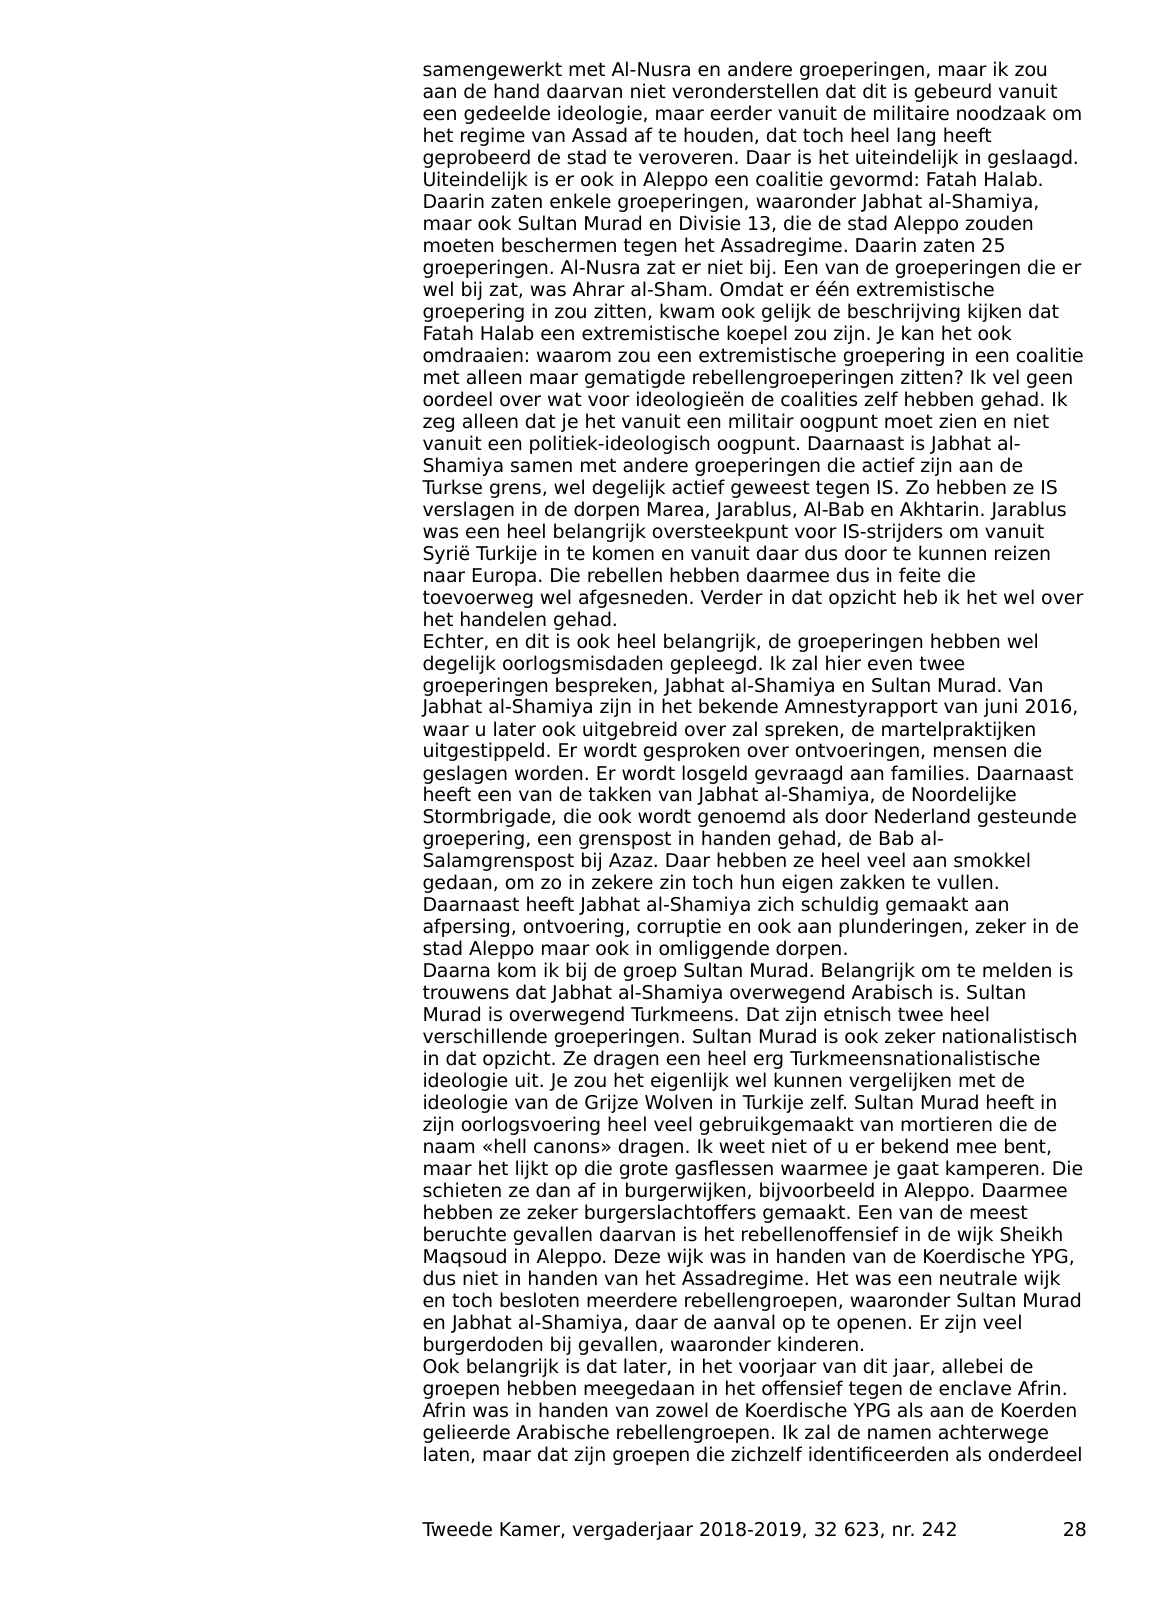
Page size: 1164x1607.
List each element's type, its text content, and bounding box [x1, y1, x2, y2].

text Echter, en dit is ook heel belangrijk, de groeperingen hebben wel degelijk oorlogsmisdaden gepleegd. Ik zal hier even twee groeperingen bespreken, Jabhat al-Shamiya en Sultan Murad. Van Jabhat al-Shamiya zijn in het bekende Amnestyrapport van juni 2016, waar u later ook uitgebreid over zal spreken, de martelpraktijken uitgestippeld. Er wordt gesproken over ontvoeringen, mensen die geslagen worden. Er wordt losgeld gevraagd aan families. Daarnaast heeft een van de takken van Jabhat al-Shamiya, de Noordelijke Stormbrigade, die ook wordt genoemd als door Nederland gesteunde groepering, een grenspost in handen gehad, de Bab al-Salamgrenspost bij Azaz. Daar hebben ze heel veel aan smokkel gedaan, om zo in zekere zin toch hun eigen zakken te vullen. Daarnaast heeft Jabhat al-Shamiya zich schuldig gemaakt aan afpersing, ontvoering, corruptie en ook aan plunderingen, zeker in de stad Aleppo maar ook in omliggende dorpen. [422, 631, 1087, 960]
text samengewerkt met Al-Nusra en andere groeperingen, maar ik zou aan de hand daarvan niet veronderstellen dat dit is gebeurd vanuit een gedeelde ideologie, maar eerder vanuit de militaire noodzaak om het regime van Assad af te houden, dat toch heel lang heeft geprobeerd de stad te veroveren. Daar is het uiteindelijk in geslaagd. Uiteindelijk is er ook in Aleppo een coalitie gevormd: Fatah Halab. Daarin zaten enkele groeperingen, waaronder Jabhat al-Shamiya, maar ook Sultan Murad en Divisie 13, die de stad Aleppo zouden moeten beschermen tegen het Assadregime. Daarin zaten 25 groeperingen. Al-Nusra zat er niet bij. Een van de groeperingen die er wel bij zat, was Ahrar al-Sham. Omdat er één extremistische groepering in zou zitten, kwam ook gelijk de beschrijving kijken dat Fatah Halab een extremistische koepel zou zijn. Je kan het ook omdraaien: waarom zou een extremistische groepering in een coalitie met alleen maar gematigde rebellengroeperingen zitten? Ik vel geen oordeel over wat voor ideologieën de coalities zelf hebben gehad. Ik zeg alleen dat je het vanuit een militair oogpunt moet zien en niet vanuit een politiek-ideologisch oogpunt. Daarnaast is Jabhat al-Shamiya samen met andere groeperingen die actief zijn aan de Turkse grens, wel degelijk actief geweest tegen IS. Zo hebben ze IS verslagen in de dorpen Marea, Jarablus, Al-Bab en Akhtarin. Jarablus was een heel belangrijk oversteekpunt voor IS-strijders om vanuit Syrië Turkije in te komen en vanuit daar dus door te kunnen reizen naar Europa. Die rebellen hebben daarmee dus in feite die toevoerweg wel afgesneden. Verder in dat opzicht heb ik het wel over het handelen gehad. [422, 59, 1087, 631]
text Ook belangrijk is dat later, in het voorjaar van dit jaar, allebei de groepen hebben meegedaan in het offensief tegen de enclave Afrin. Afrin was in handen van zowel de Koerdische YPG als aan de Koerden gelieerde Arabische rebellengroepen. Ik zal de namen achterwege laten, maar dat zijn groepen die zichzelf identificeerden als onderdeel [422, 1356, 1087, 1466]
text Daarna kom ik bij de groep Sultan Murad. Belangrijk om te melden is trouwens dat Jabhat al-Shamiya overwegend Arabisch is. Sultan Murad is overwegend Turkmeens. Dat zijn etnisch twee heel verschillende groeperingen. Sultan Murad is ook zeker nationalistisch in dat opzicht. Ze dragen een heel erg Turkmeensnationalistische ideologie uit. Je zou het eigenlijk wel kunnen vergelijken met de ideologie van de Grijze Wolven in Turkije zelf. Sultan Murad heeft in zijn oorlogsvoering heel veel gebruikgemaakt van mortieren die de naam «hell canons» dragen. Ik weet niet of u er bekend mee bent, maar het lijkt op die grote gasflessen waarmee je gaat kamperen. Die schieten ze dan af in burgerwijken, bijvoorbeeld in Aleppo. Daarmee hebben ze zeker burgerslachtoffers gemaakt. Een van de meest beruchte gevallen daarvan is het rebellenoffensief in de wijk Sheikh Maqsoud in Aleppo. Deze wijk was in handen van de Koerdische YPG, dus niet in handen van het Assadregime. Het was een neutrale wijk en toch besloten meerdere rebellengroepen, waaronder Sultan Murad en Jabhat al-Shamiya, daar de aanval op te openen. Er zijn veel burgerdoden bij gevallen, waaronder kinderen. [422, 960, 1087, 1356]
